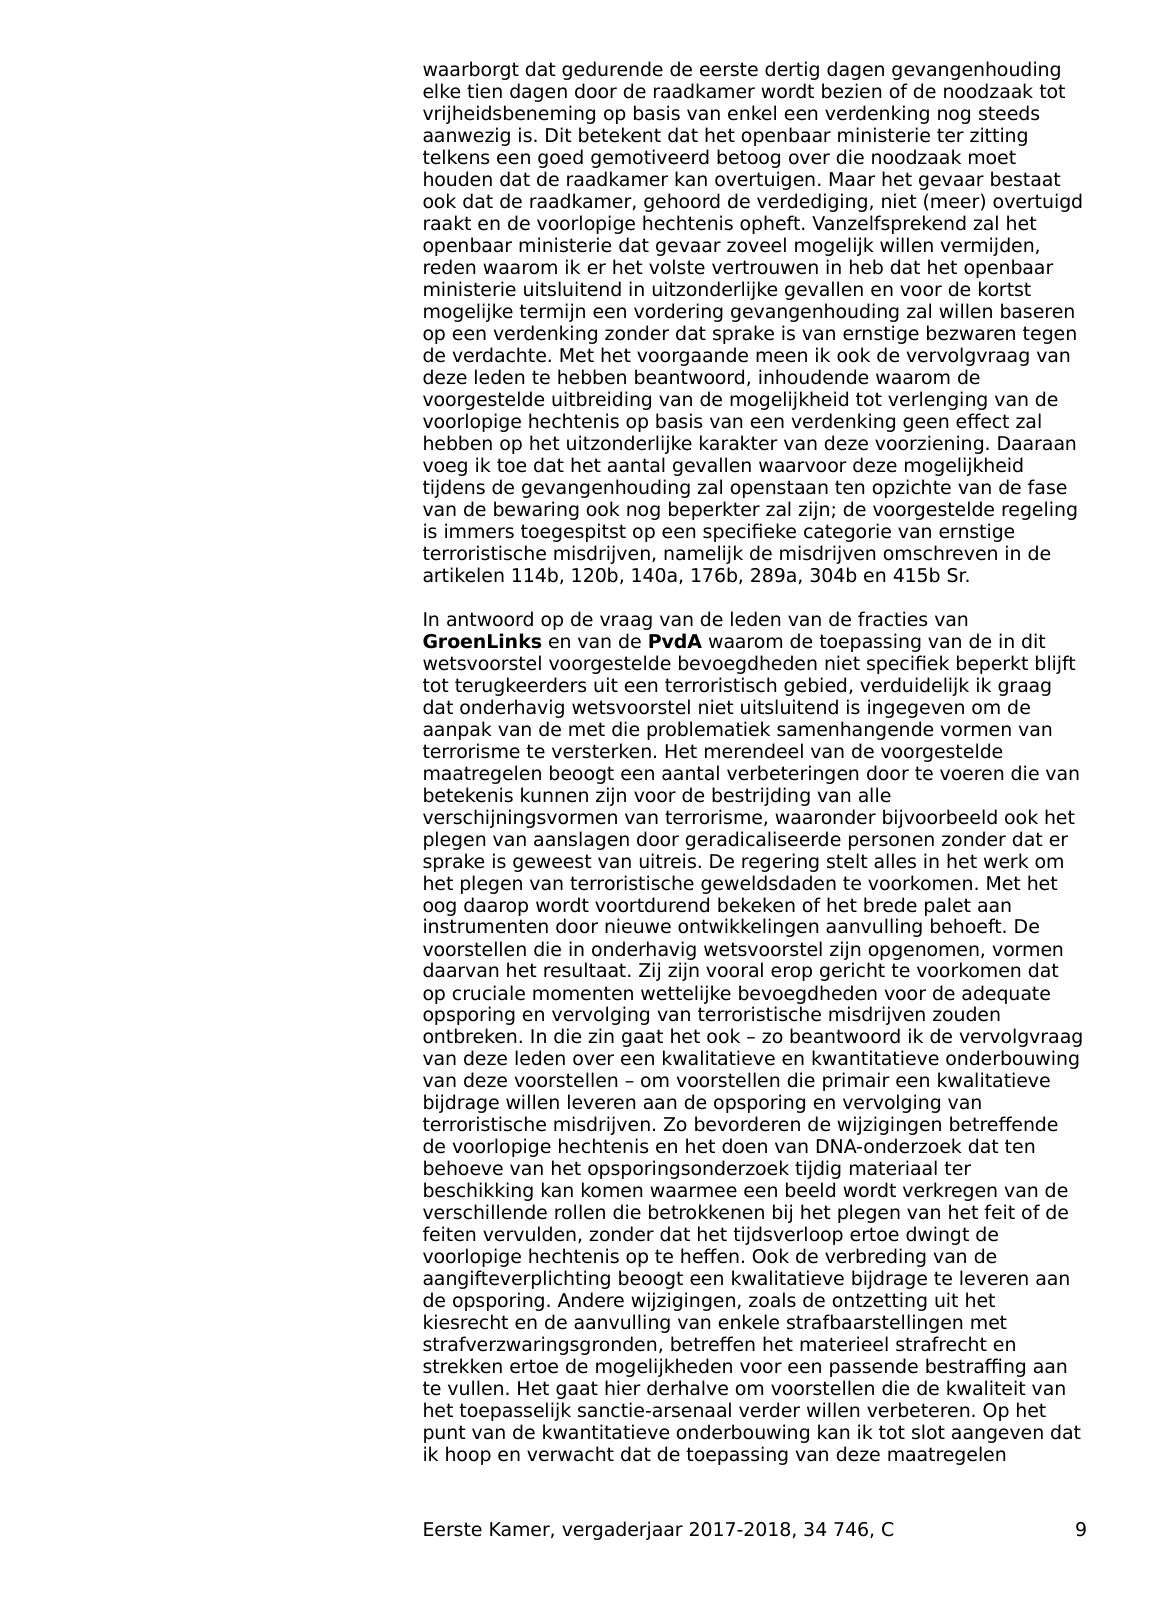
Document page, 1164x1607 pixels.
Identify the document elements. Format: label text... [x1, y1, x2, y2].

text In antwoord op de vraag van de leden van de fracties van GroenLinks en van de PvdA waarom de toepassing van de in dit wetsvoorstel voorgestelde bevoegdheden niet specifiek beperkt blijft tot terugkeerders uit een terroristisch gebied, verduidelijk ik graag dat onderhavig wetsvoorstel niet uitsluitend is ingegeven om de aanpak van de met die problematiek samenhangende vormen van terrorisme te versterken. Het merendeel van de voorgestelde maatregelen beoogt een aantal verbeteringen door te voeren die van betekenis kunnen zijn voor de bestrijding van alle verschijningsvormen van terrorisme, waaronder bijvoorbeeld ook het plegen van aanslagen door geradicaliseerde personen zonder dat er sprake is geweest van uitreis. De regering stelt alles in het werk om het plegen van terroristische geweldsdaden te voorkomen. Met het oog daarop wordt voortdurend bekeken of het brede palet aan instrumenten door nieuwe ontwikkelingen aanvulling behoeft. De voorstellen die in onderhavig wetsvoorstel zijn opgenomen, vormen daarvan het resultaat. Zij zijn vooral erop gericht te voorkomen dat op cruciale momenten wettelijke bevoegdheden voor de adequate opsporing en vervolging van terroristische misdrijven zouden ontbreken. In die zin gaat het ook – zo beantwoord ik de vervolgvraag van deze leden over een kwalitatieve en kwantitatieve onderbouwing van deze voorstellen – om voorstellen die primair een kwalitatieve bijdrage willen leveren aan de opsporing en vervolging van terroristische misdrijven. Zo bevorderen de wijzigingen betreffende de voorlopige hechtenis en het doen van DNA-onderzoek dat ten behoeve van het opsporingsonderzoek tijdig materiaal ter beschikking kan komen waarmee een beeld wordt verkregen van de verschillende rollen die betrokkenen bij het plegen van het feit of de feiten vervulden, zonder dat het tijdsverloop ertoe dwingt de voorlopige hechtenis op te heffen. Ook de verbreding van de aangifteverplichting beoogt een kwalitatieve bijdrage te leveren aan de opsporing. Andere wijzigingen, zoals de ontzetting uit het kiesrecht en de aanvulling van enkele strafbaarstellingen met strafverzwaringsgronden, betreffen het materieel strafrecht en strekken ertoe de mogelijkheden voor een passende bestraffing aan te vullen. Het gaat hier derhalve om voorstellen die de kwaliteit van het toepasselijk sanctie-arsenaal verder willen verbeteren. Op het punt van de kwantitatieve onderbouwing kan ik tot slot aangeven dat ik hoop en verwacht dat de toepassing van deze maatregelen [422, 609, 1087, 1466]
text waarborgt dat gedurende de eerste dertig dagen gevangenhouding elke tien dagen door de raadkamer wordt bezien of de noodzaak tot vrijheidsbeneming op basis van enkel een verdenking nog steeds aanwezig is. Dit betekent dat het openbaar ministerie ter zitting telkens een goed gemotiveerd betoog over die noodzaak moet houden dat de raadkamer kan overtuigen. Maar het gevaar bestaat ook dat de raadkamer, gehoord de verdediging, niet (meer) overtuigd raakt en de voorlopige hechtenis opheft. Vanzelfsprekend zal het openbaar ministerie dat gevaar zoveel mogelijk willen vermijden, reden waarom ik er het volste vertrouwen in heb dat het openbaar ministerie uitsluitend in uitzonderlijke gevallen en voor de kortst mogelijke termijn een vordering gevangenhouding zal willen baseren op een verdenking zonder dat sprake is van ernstige bezwaren tegen de verdachte. Met het voorgaande meen ik ook de vervolgvraag van deze leden te hebben beantwoord, inhoudende waarom de voorgestelde uitbreiding van de mogelijkheid tot verlenging van de voorlopige hechtenis op basis van een verdenking geen effect zal hebben op het uitzonderlijke karakter van deze voorziening. Daaraan voeg ik toe dat het aantal gevallen waarvoor deze mogelijkheid tijdens de gevangenhouding zal openstaan ten opzichte van de fase van de bewaring ook nog beperkter zal zijn; de voorgestelde regeling is immers toegespitst op een specifieke categorie van ernstige terroristische misdrijven, namelijk de misdrijven omschreven in de artikelen 114b, 120b, 140a, 176b, 289a, 304b en 415b Sr. [422, 59, 1087, 587]
